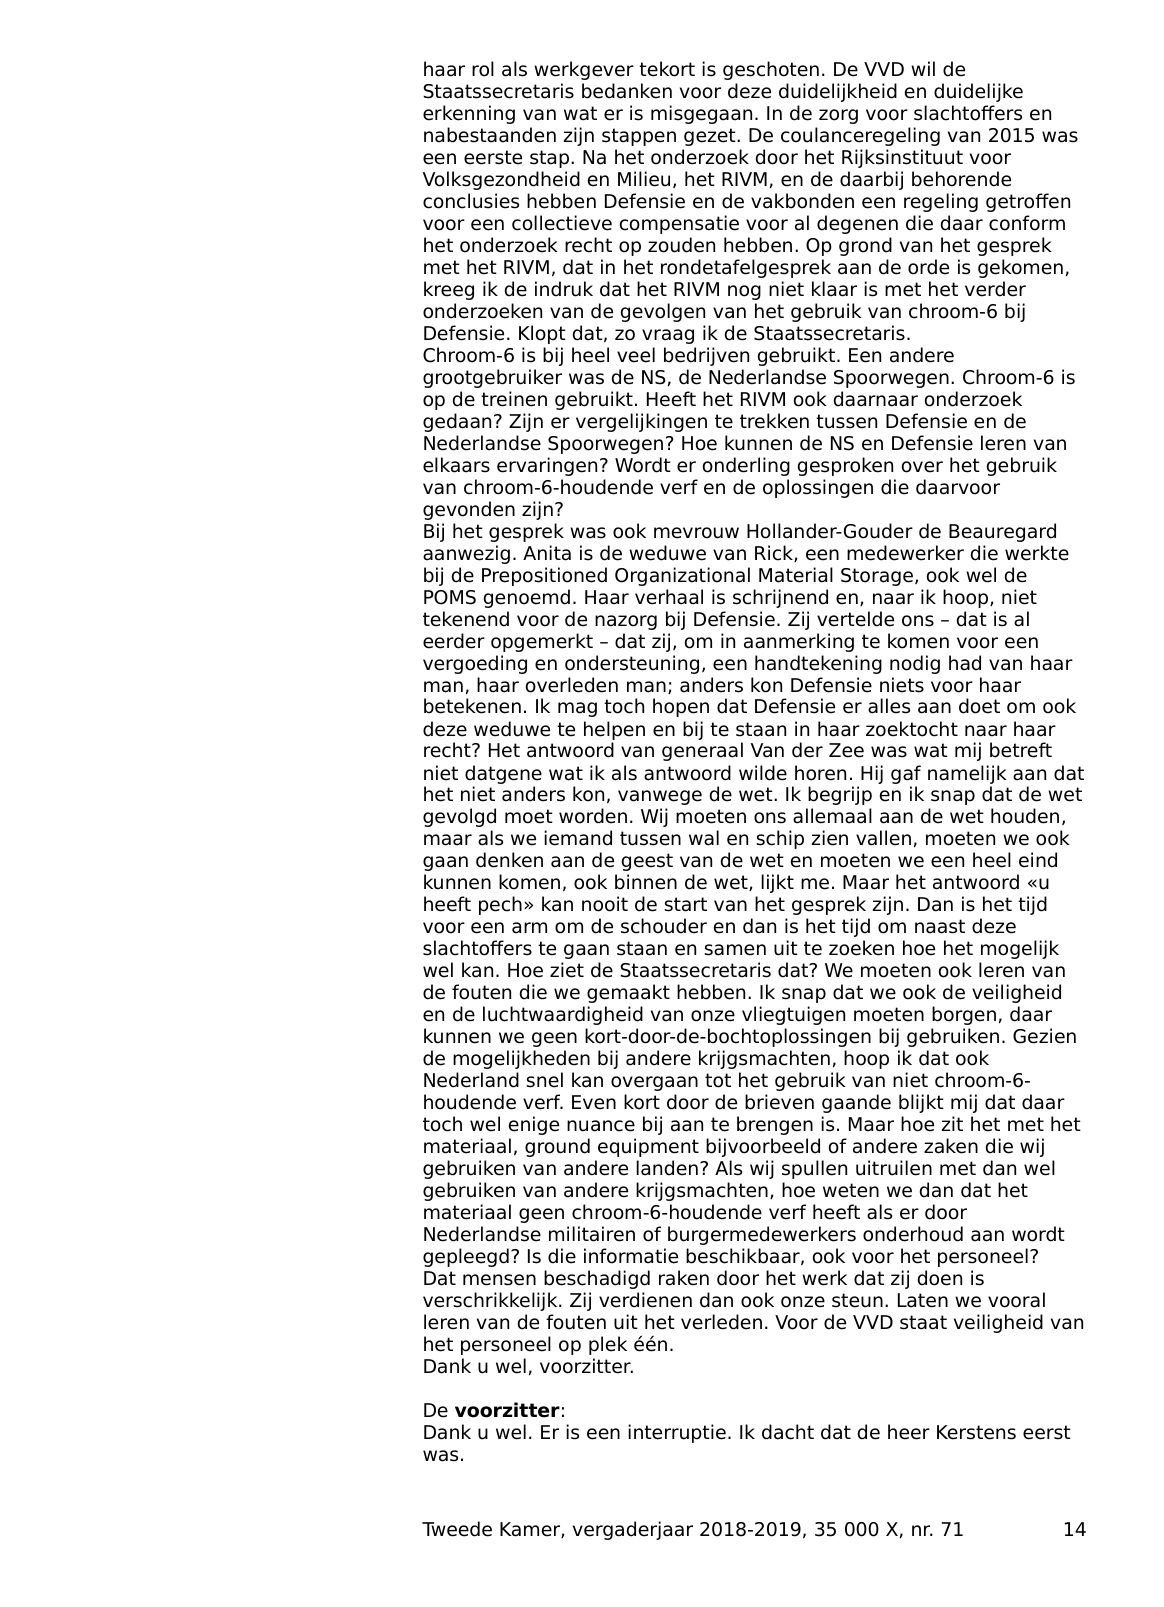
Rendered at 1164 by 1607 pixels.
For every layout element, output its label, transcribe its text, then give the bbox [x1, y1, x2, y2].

text Chroom-6 is bij heel veel bedrijven gebruikt. Een andere grootgebruiker was de NS, de Nederlandse Spoorwegen. Chroom-6 is op de treinen gebruikt. Heeft het RIVM ook daarnaar onderzoek gedaan? Zijn er vergelijkingen te trekken tussen Defensie en de Nederlandse Spoorwegen? Hoe kunnen de NS en Defensie leren van elkaars ervaringen? Wordt er onderling gesproken over het gebruik van chroom-6-houdende verf en de oplossingen die daarvoor gevonden zijn? [422, 345, 1087, 521]
text haar rol als werkgever tekort is geschoten. De VVD wil de Staatssecretaris bedanken voor deze duidelijkheid en duidelijke erkenning van wat er is misgegaan. In de zorg voor slachtoffers en nabestaanden zijn stappen gezet. De coulanceregeling van 2015 was een eerste stap. Na het onderzoek door het Rijksinstituut voor Volksgezondheid en Milieu, het RIVM, en de daarbij behorende conclusies hebben Defensie en de vakbonden een regeling getroffen voor een collectieve compensatie voor al degenen die daar conform het onderzoek recht op zouden hebben. Op grond van het gesprek met het RIVM, dat in het rondetafelgesprek aan de orde is gekomen, kreeg ik de indruk dat het RIVM nog niet klaar is met het verder onderzoeken van de gevolgen van het gebruik van chroom-6 bij Defensie. Klopt dat, zo vraag ik de Staatssecretaris. [422, 59, 1087, 345]
text Bij het gesprek was ook mevrouw Hollander-Gouder de Beauregard aanwezig. Anita is de weduwe van Rick, een medewerker die werkte bij de Prepositioned Organizational Material Storage, ook wel de POMS genoemd. Haar verhaal is schrijnend en, naar ik hoop, niet tekenend voor de nazorg bij Defensie. Zij vertelde ons – dat is al eerder opgemerkt – dat zij, om in aanmerking te komen voor een vergoeding en ondersteuning, een handtekening nodig had van haar man, haar overleden man; anders kon Defensie niets voor haar betekenen. Ik mag toch hopen dat Defensie er alles aan doet om ook deze weduwe te helpen en bij te staan in haar zoektocht naar haar recht? Het antwoord van generaal Van der Zee was wat mij betreft niet datgene wat ik als antwoord wilde horen. Hij gaf namelijk aan dat het niet anders kon, vanwege de wet. Ik begrijp en ik snap dat de wet gevolgd moet worden. Wij moeten ons allemaal aan de wet houden, maar als we iemand tussen wal en schip zien vallen, moeten we ook gaan denken aan de geest van de wet en moeten we een heel eind kunnen komen, ook binnen de wet, lijkt me. Maar het antwoord «u heeft pech» kan nooit de start van het gesprek zijn. Dan is het tijd voor een arm om de schouder en dan is het tijd om naast deze slachtoffers te gaan staan en samen uit te zoeken hoe het mogelijk wel kan. Hoe ziet de Staatssecretaris dat? We moeten ook leren van de fouten die we gemaakt hebben. Ik snap dat we ook de veiligheid en de luchtwaardigheid van onze vliegtuigen moeten borgen, daar kunnen we geen kort-door-de-bochtoplossingen bij gebruiken. Gezien de mogelijkheden bij andere krijgsmachten, hoop ik dat ook Nederland snel kan overgaan tot het gebruik van niet chroom-6-houdende verf. Even kort door de brieven gaande blijkt mij dat daar toch wel enige nuance bij aan te brengen is. Maar hoe zit het met het materiaal, ground equipment bijvoorbeeld of andere zaken die wij gebruiken van andere landen? Als wij spullen uitruilen met dan wel gebruiken van andere krijgsmachten, hoe weten we dan dat het materiaal geen chroom-6-houdende verf heeft als er door Nederlandse militairen of burgermedewerkers onderhoud aan wordt gepleegd? Is die informatie beschikbaar, ook voor het personeel? [422, 521, 1087, 1268]
text Dank u wel. Er is een interruptie. Ik dacht dat de heer Kerstens eerst was. [422, 1422, 1087, 1466]
text Dank u wel, voorzitter. [422, 1356, 1087, 1378]
text De voorzitter: [422, 1400, 1087, 1422]
text Dat mensen beschadigd raken door het werk dat zij doen is verschrikkelijk. Zij verdienen dan ook onze steun. Laten we vooral leren van de fouten uit het verleden. Voor de VVD staat veiligheid van het personeel op plek één. [422, 1268, 1087, 1356]
